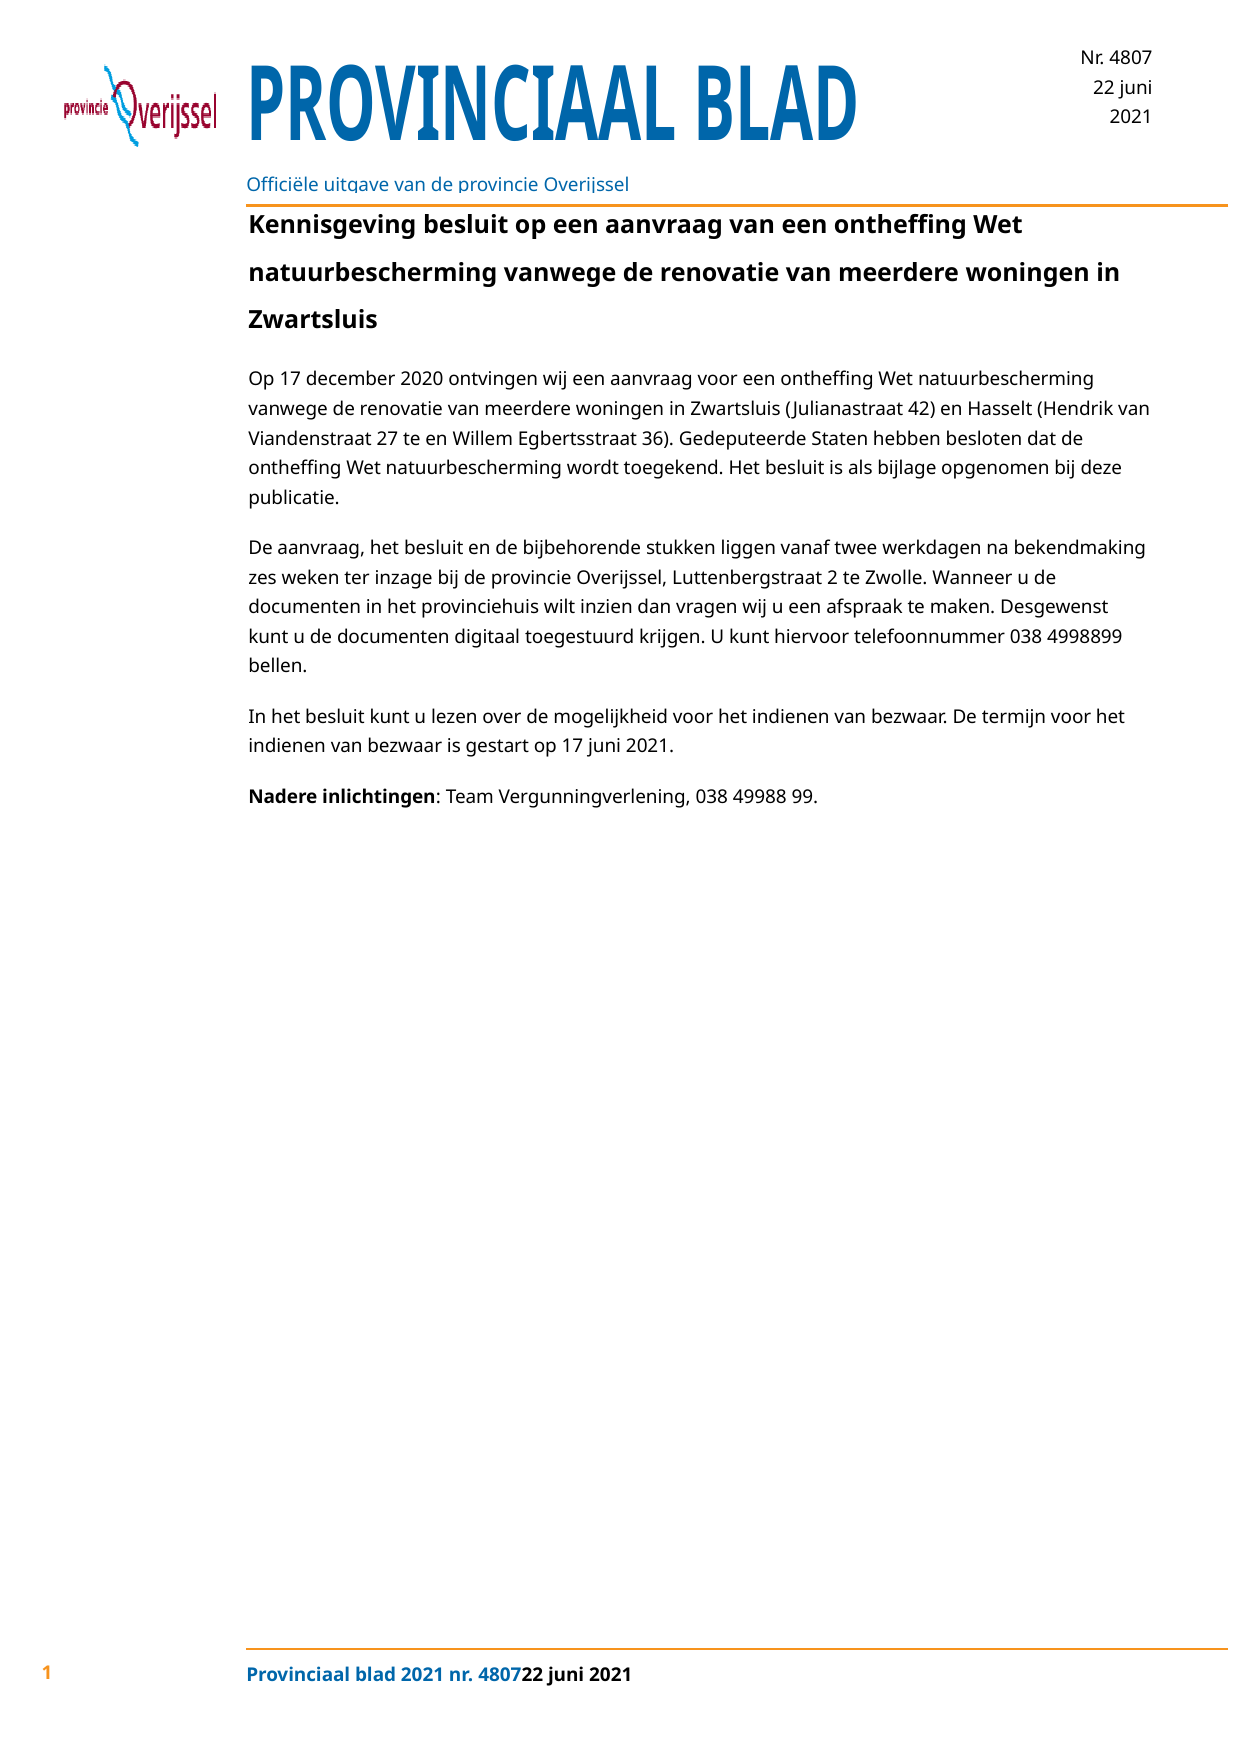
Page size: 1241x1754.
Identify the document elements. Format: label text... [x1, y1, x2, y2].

text Kennisgeving besluit op een aanvraag van een ontheffing Wet natuurbescherming vanwege de renovatie van meerdere woningen in Zwartsluis [248, 207, 1152, 336]
text Nadere inlichtingen: Team Vergunningverlening, 038 49988 99. [248, 783, 1152, 809]
text Op 17 december 2020 ontvingen wij een aanvraag voor een ontheffing Wet natuurbescherming vanwege de renovatie van meerdere woningen in Zwartsluis (Julianastraat 42) en Hasselt (Hendrik van Viandenstraat 27 te en Willem Egbertsstraat 36). Gedeputeerde Staten hebben besloten dat de ontheffing Wet natuurbescherming wordt toegekend. Het besluit is als bijlage opgenomen bij deze publicatie. [248, 366, 1152, 509]
text In het besluit kunt u lezen over de mogelijkheid voor het indienen van bezwaar. De termijn voor het indienen van bezwaar is gestart op 17 juni 2021. [248, 703, 1152, 758]
picture [41, 47, 231, 172]
text De aanvraag, het besluit en de bijbehorende stukken liggen vanaf twee werkdagen na bekendmaking zes weken ter inzage bij de provincie Overijssel, Luttenbergstraat 2 te Zwolle. Wanneer u de documenten in het provinciehuis wilt inzien dan vragen wij u een afspraak te maken. Desgewenst kunt u de documenten digitaal toegestuurd krijgen. U kunt hiervoor telefoonnummer 038 4998899 bellen. [248, 534, 1152, 678]
